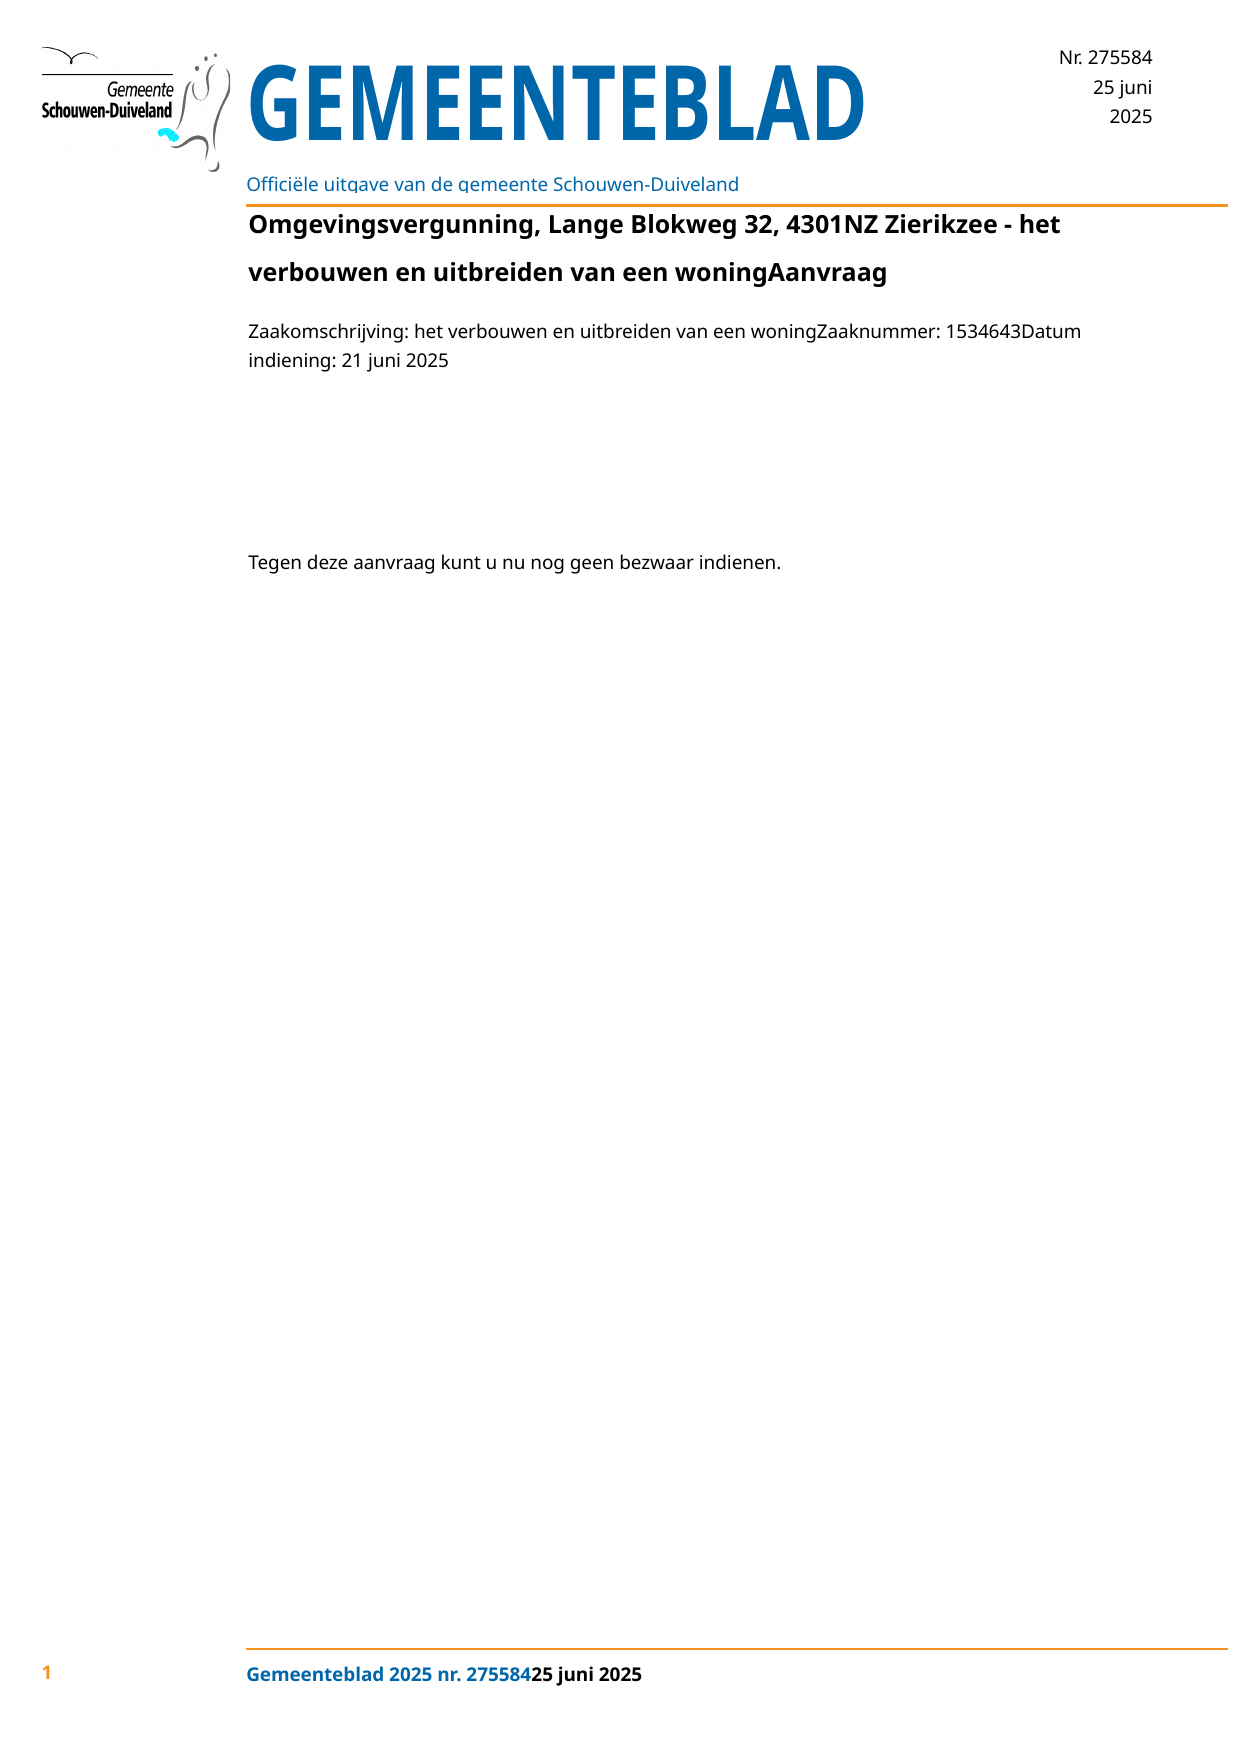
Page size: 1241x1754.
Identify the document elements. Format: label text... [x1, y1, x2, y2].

text Omgevingsvergunning, Lange Blokweg 32, 4301NZ Zierikzee - het verbouwen en uitbreiden van een woningAanvraag [248, 207, 1152, 288]
text Tegen deze aanvraag kunt u nu nog geen bezwaar indienen. [248, 549, 1152, 575]
picture [41, 47, 231, 172]
text Zaakomschrijving: het verbouwen en uitbreiden van een woningZaaknummer: 1534643Datum indiening: 21 juni 2025 [248, 318, 1152, 373]
